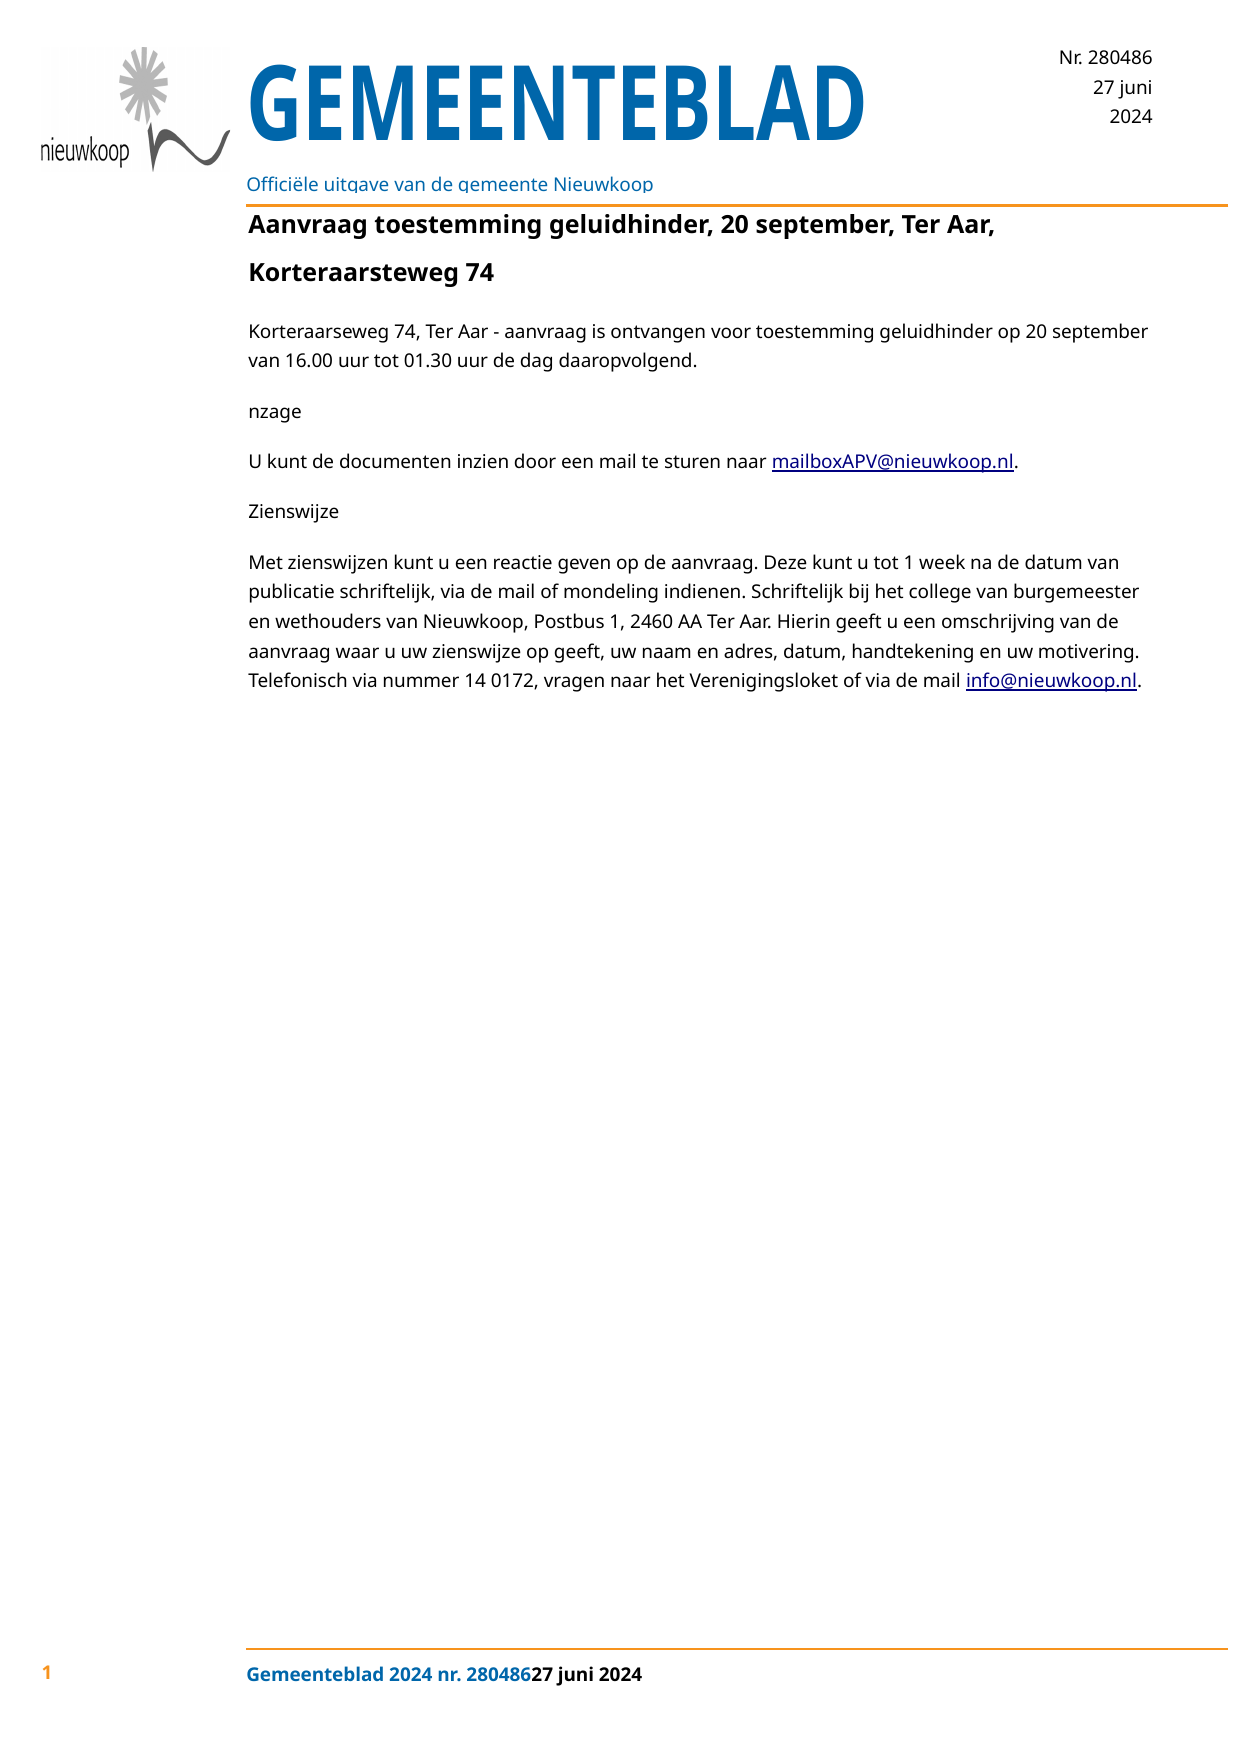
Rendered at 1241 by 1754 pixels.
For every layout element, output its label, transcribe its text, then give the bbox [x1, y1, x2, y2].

text Zienswijze [248, 499, 1152, 524]
text U kunt de documenten inzien door een mail te sturen naar mailboxAPV@nieuwkoop.nl. [248, 448, 1152, 474]
picture [41, 47, 231, 172]
text nzage [248, 398, 1152, 424]
text Korteraarseweg 74, Ter Aar - aanvraag is ontvangen voor toestemming geluidhinder op 20 september van 16.00 uur tot 01.30 uur de dag daaropvolgend. [248, 318, 1152, 373]
text Aanvraag toestemming geluidhinder, 20 september, Ter Aar, Korteraarsteweg 74 [248, 207, 1152, 288]
text Met zienswijzen kunt u een reactie geven op de aanvraag. Deze kunt u tot 1 week na de datum van publicatie schriftelijk, via de mail of mondeling indienen. Schriftelijk bij het college van burgemeester en wethouders van Nieuwkoop, Postbus 1, 2460 AA Ter Aar. Hierin geeft u een omschrijving van de aanvraag waar u uw zienswijze op geeft, uw naam en adres, datum, handtekening en uw motivering. Telefonisch via nummer 14 0172, vragen naar het Verenigingsloket of via de mail info@nieuwkoop.nl. [248, 549, 1152, 693]
